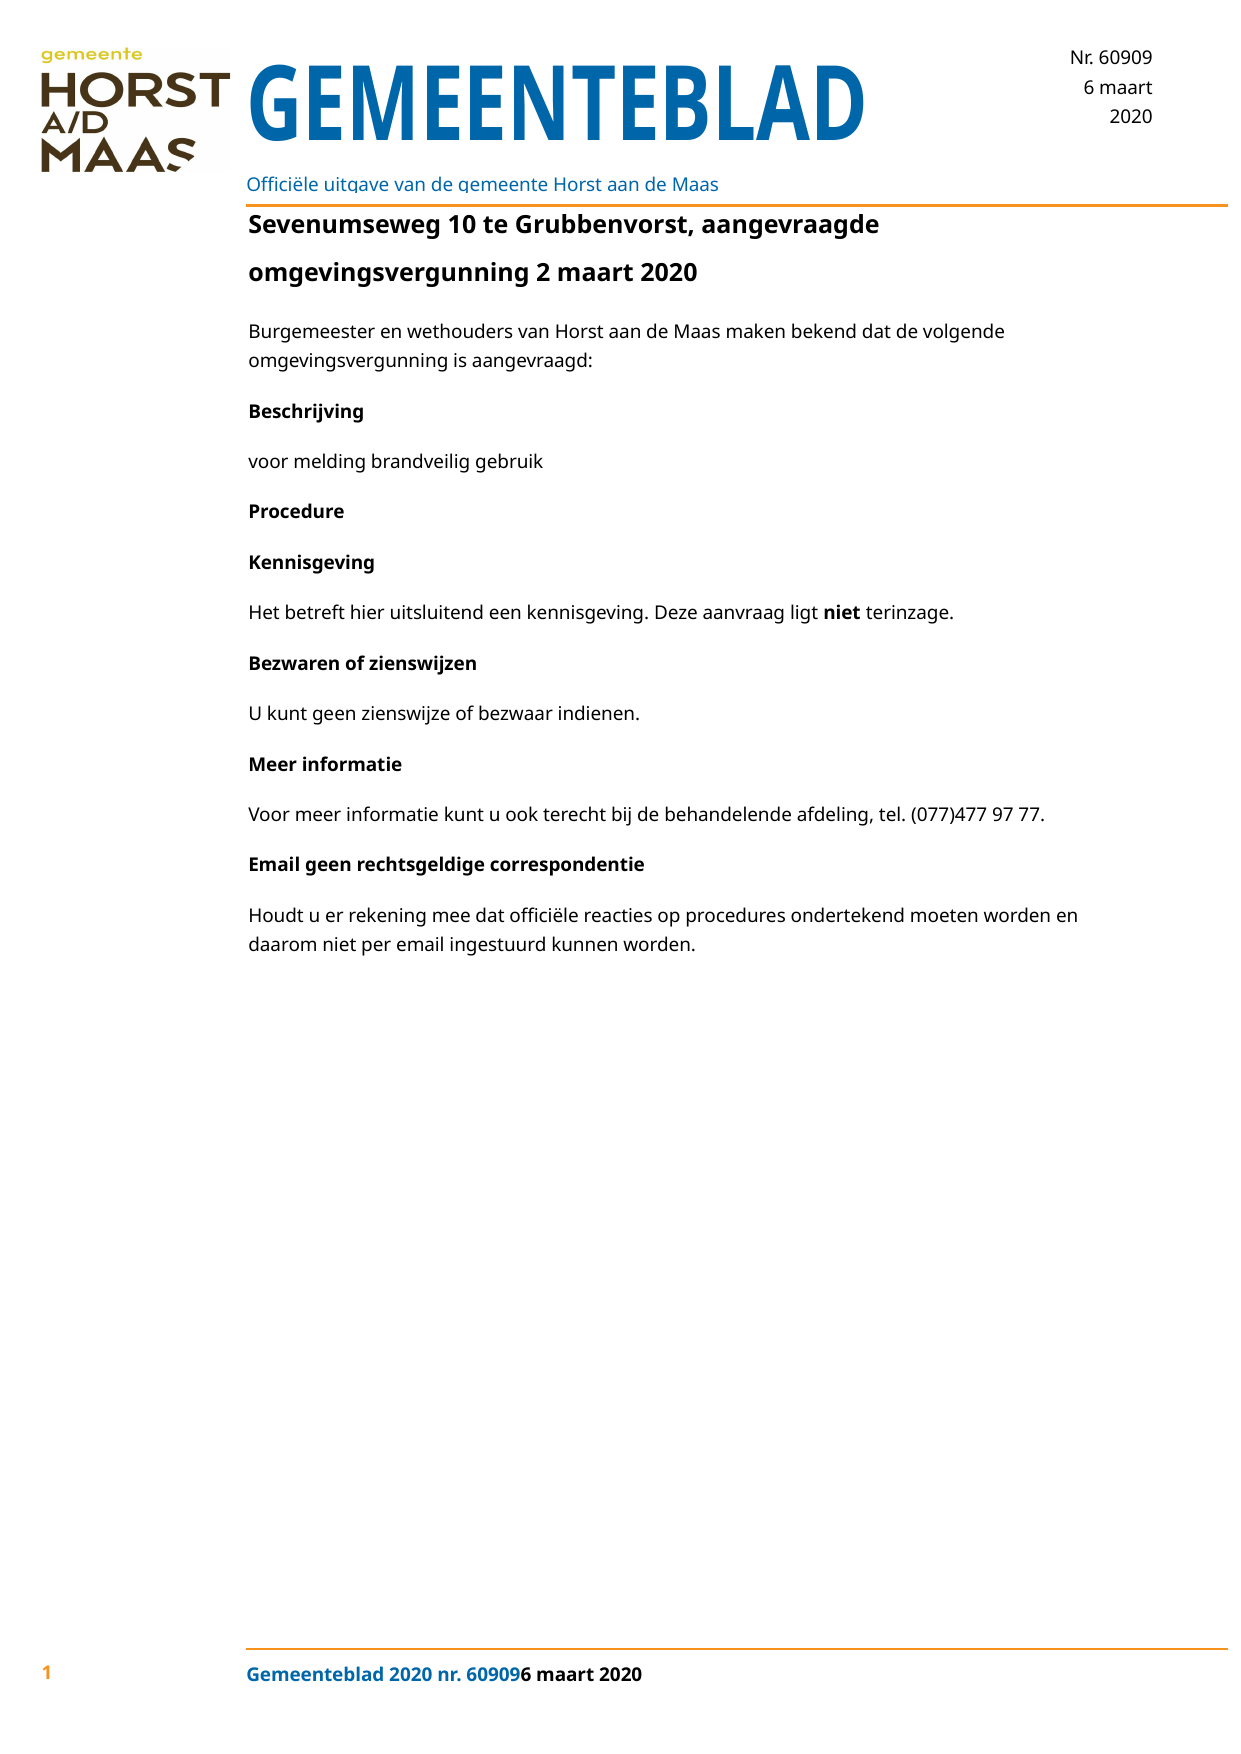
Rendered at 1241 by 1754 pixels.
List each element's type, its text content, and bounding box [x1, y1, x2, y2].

text Sevenumseweg 10 te Grubbenvorst, aangevraagde omgevingsvergunning 2 maart 2020 [248, 207, 1152, 288]
text Burgemeester en wethouders van Horst aan de Maas maken bekend dat de volgende omgevingsvergunning is aangevraagd: [248, 318, 1152, 373]
text Het betreft hier uitsluitend een kennisgeving. Deze aanvraag ligt niet terinzage. [248, 599, 1152, 625]
text Voor meer informatie kunt u ook terecht bij de behandelende afdeling, tel. (077)477 97 77. [248, 801, 1152, 827]
text Beschrijving [248, 398, 1152, 424]
text Procedure [248, 499, 1152, 524]
picture [41, 47, 231, 172]
text Houdt u er rekening mee dat officiële reacties op procedures ondertekend moeten worden en daarom niet per email ingestuurd kunnen worden. [248, 902, 1152, 957]
text voor melding brandveilig gebruik [248, 448, 1152, 474]
text Email geen rechtsgeldige correspondentie [248, 852, 1152, 877]
text Kennisgeving [248, 549, 1152, 575]
text Bezwaren of zienswijzen [248, 650, 1152, 676]
text U kunt geen zienswijze of bezwaar indienen. [248, 700, 1152, 726]
text Meer informatie [248, 751, 1152, 777]
